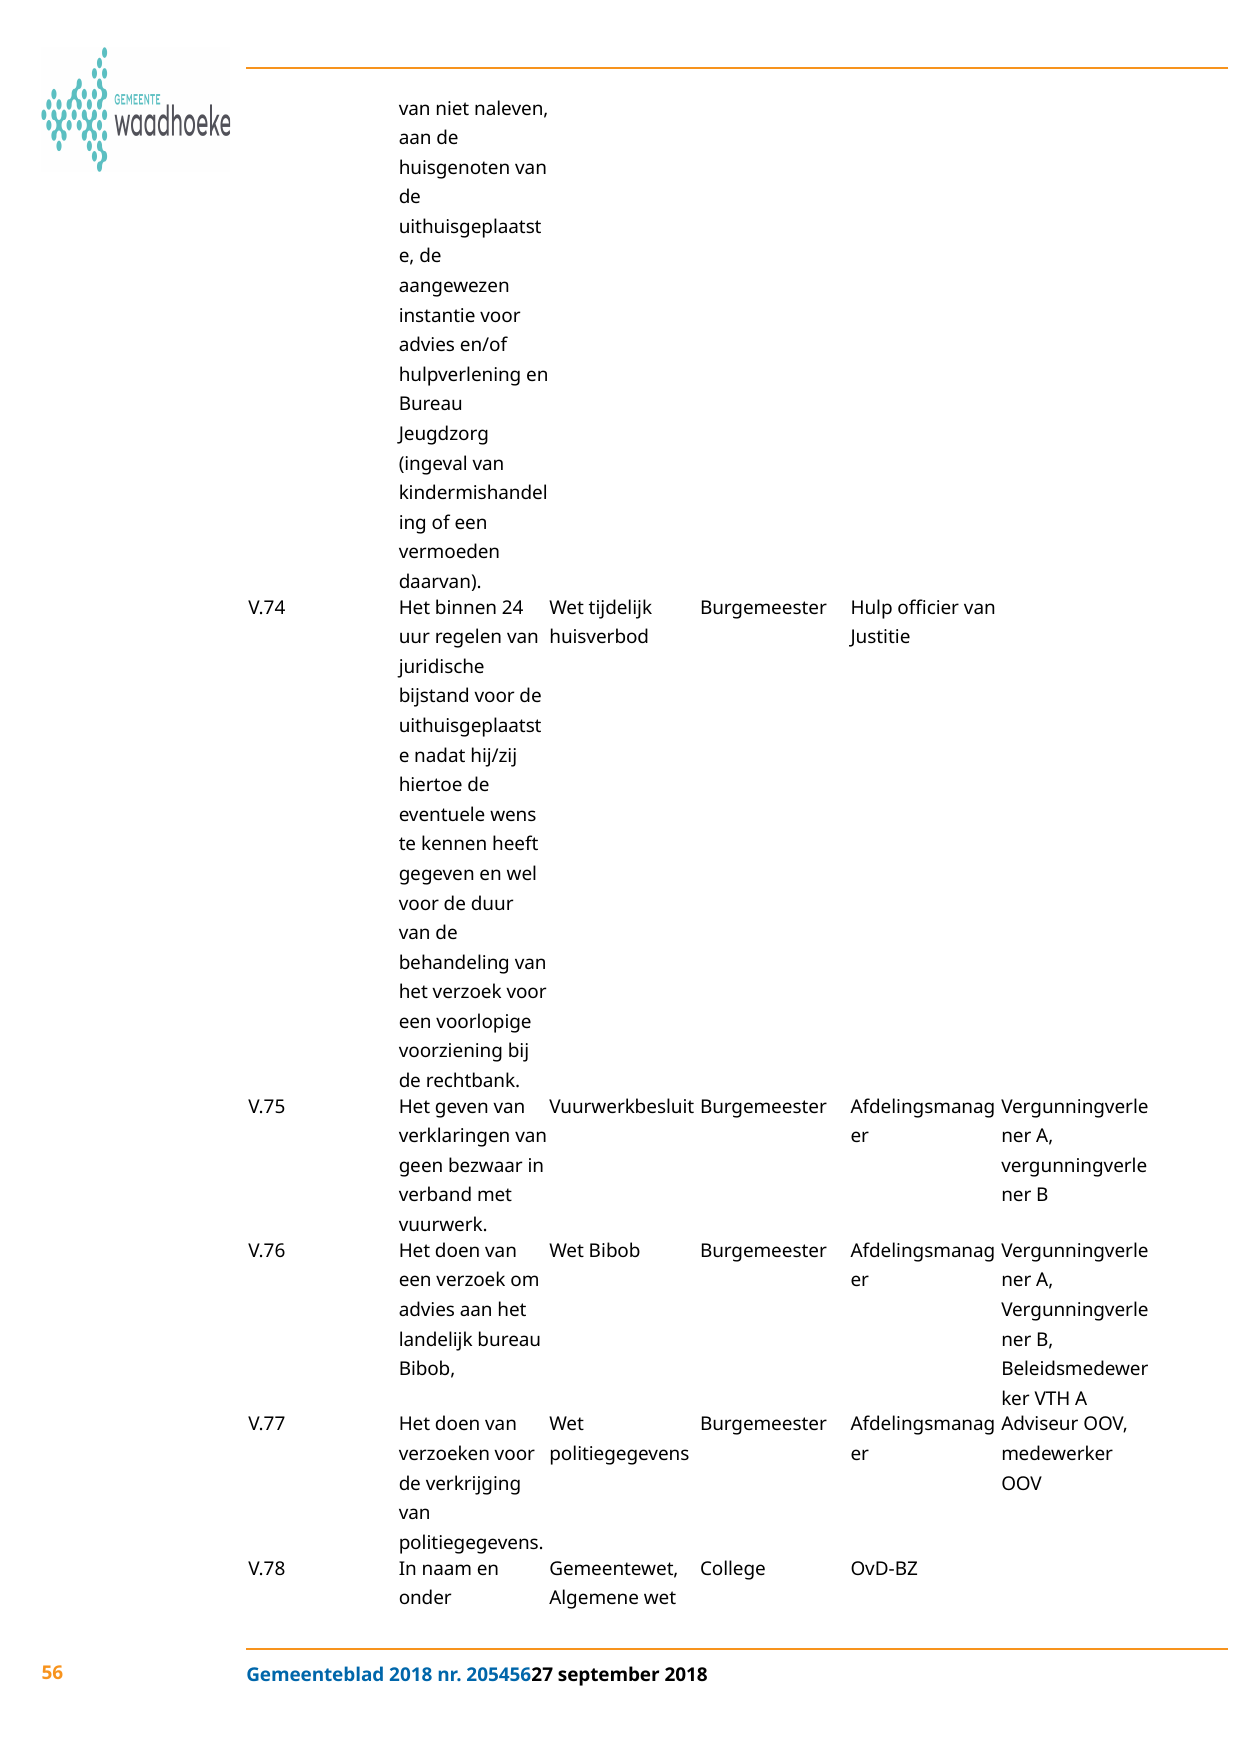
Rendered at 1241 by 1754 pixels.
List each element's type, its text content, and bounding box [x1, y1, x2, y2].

table_cell Het binnen 24 uur regelen van juridische bijstand voor de uithuisgeplaatste nadat hij/zij hiertoe de eventuele wens te kennen heeft gegeven en wel voor de duur van de behandeling van het verzoek voor een voorlopige voorziening bij de rechtbank. [399, 594, 549, 1093]
table_cell V.75 [248, 1093, 398, 1237]
table_cell Wet tijdelijk huisverbod [549, 594, 700, 1093]
table_cell Het geven van verklaringen van geen bezwaar in verband met vuurwerk. [399, 1093, 549, 1237]
table_cell Hulp officier van Justitie [850, 594, 1001, 1093]
table_cell College [700, 1555, 850, 1610]
table_cell Vergunningverlener A, Vergunningverlener B, Beleidsmedewerker VTH A [1001, 1237, 1152, 1411]
table_cell Afdelingsmanager [850, 1237, 1001, 1411]
table_cell Het doen van verzoeken voor de verkrijging van politiegegevens. [399, 1411, 549, 1555]
table_cell V.74 [248, 594, 398, 1093]
table_cell [1001, 1555, 1152, 1610]
table_cell [248, 95, 398, 594]
table_cell Wet Bibob [549, 1237, 700, 1411]
table_cell Gemeentewet, Algemene wet [549, 1555, 700, 1610]
table_cell Adviseur OOV, medewerker OOV [1001, 1411, 1152, 1555]
table_cell Afdelingsmanager [850, 1093, 1001, 1237]
table_cell OvD-BZ [850, 1555, 1001, 1610]
table_cell Afdelingsmanager [850, 1411, 1001, 1555]
table_cell V.76 [248, 1237, 398, 1411]
table_cell [850, 95, 1001, 594]
table_cell Het doen van een verzoek om advies aan het landelijk bureau Bibob, [399, 1237, 549, 1411]
table_cell [1001, 594, 1152, 1093]
table_cell van niet naleven, aan de huisgenoten van de uithuisgeplaatste, de aangewezen instantie voor advies en/of hulpverlening en Bureau Jeugdzorg (ingeval van kindermishandeling of een vermoeden daarvan). [399, 95, 549, 594]
picture [41, 47, 231, 172]
table_cell [1001, 95, 1152, 594]
table_cell Vergunningverlener A, vergunningverlener B [1001, 1093, 1152, 1237]
table_cell Wet politiegegevens [549, 1411, 700, 1555]
table_cell [549, 95, 700, 594]
table_cell Vuurwerkbesluit [549, 1093, 700, 1237]
table_cell V.78 [248, 1555, 398, 1610]
table_cell Burgemeester [700, 1237, 850, 1411]
table_cell Burgemeester [700, 1093, 850, 1237]
table_cell [700, 95, 850, 594]
table_cell Burgemeester [700, 594, 850, 1093]
table_cell Burgemeester [700, 1411, 850, 1555]
table_cell In naam en onder [399, 1555, 549, 1610]
table_cell V.77 [248, 1411, 398, 1555]
